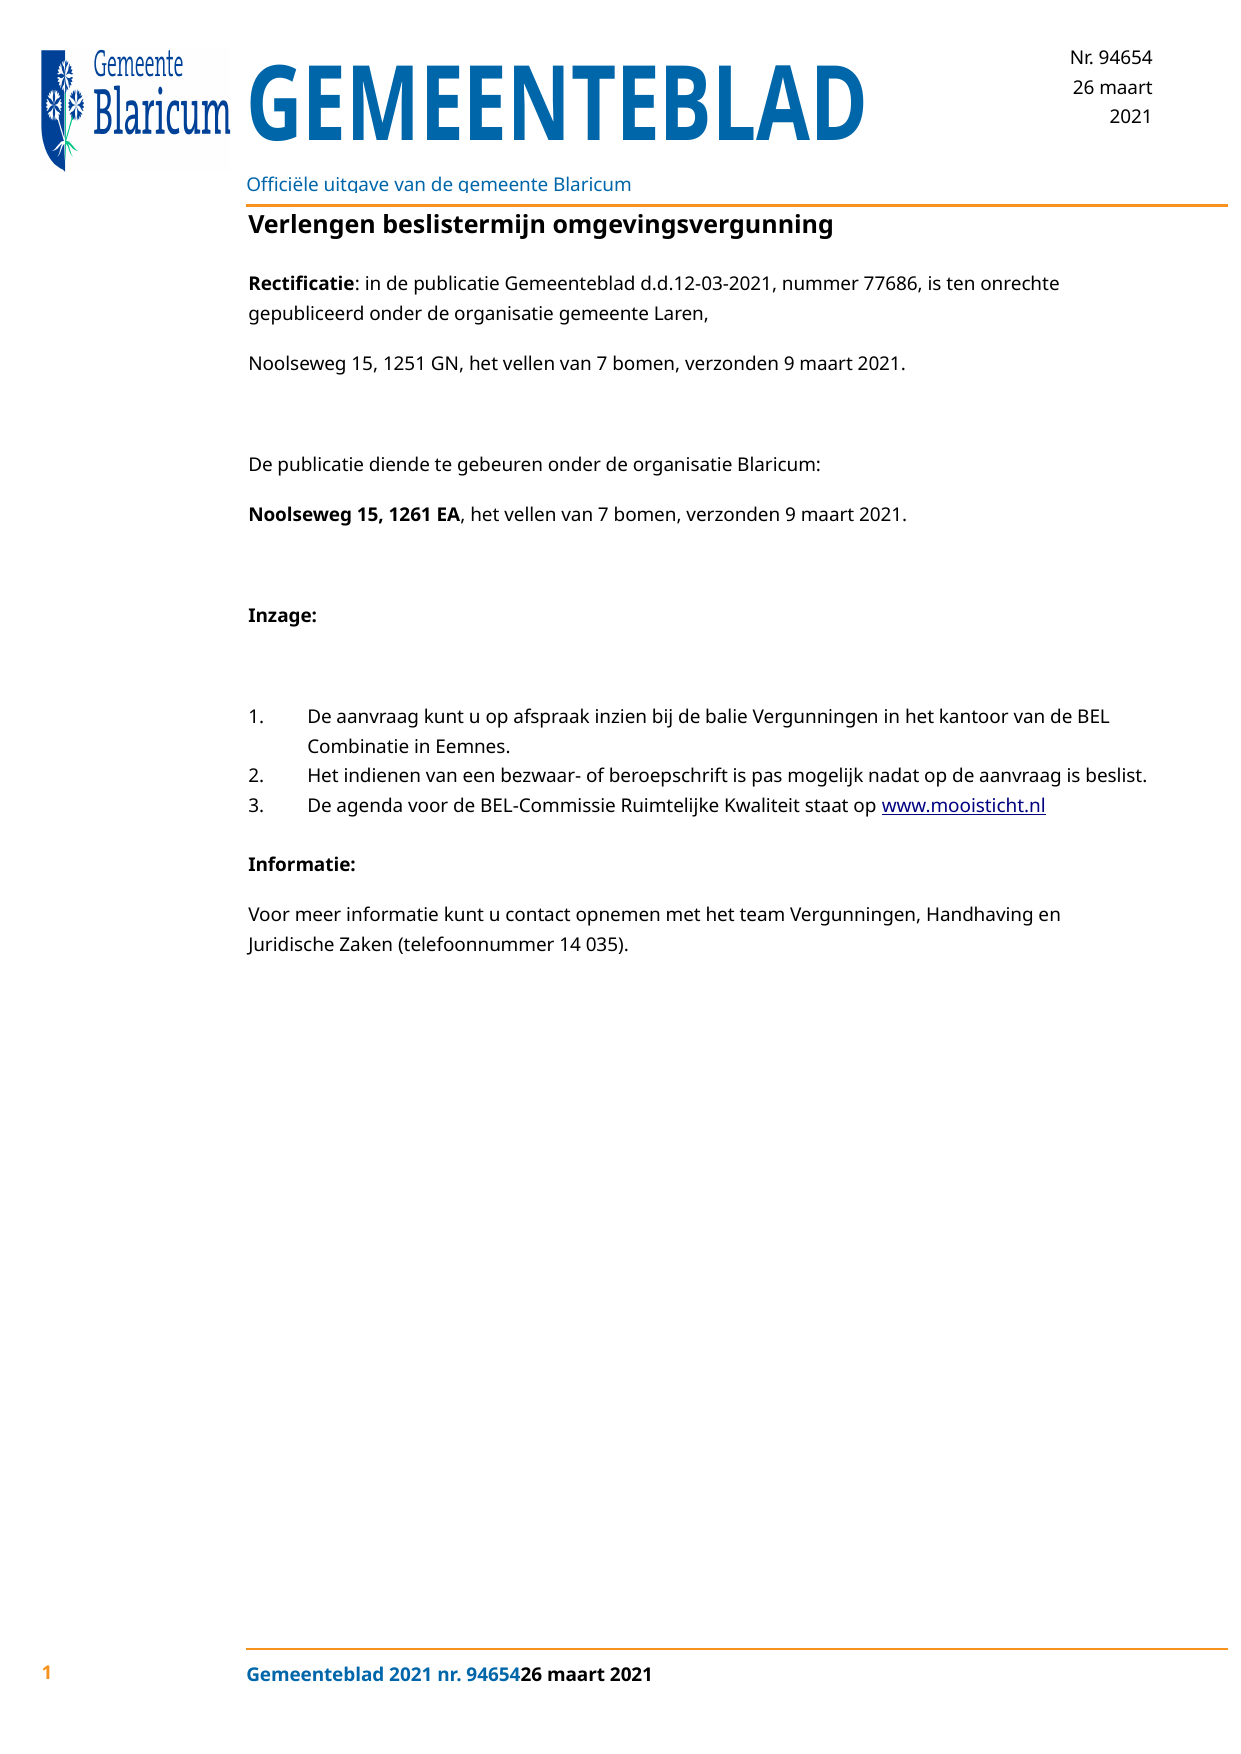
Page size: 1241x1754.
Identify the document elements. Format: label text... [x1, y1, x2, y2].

text Noolseweg 15, 1251 GN, het vellen van 7 bomen, verzonden 9 maart 2021. [248, 350, 1152, 376]
text Informatie: [248, 851, 1152, 877]
list De agenda voor de BEL-Commissie Ruimtelijke Kwaliteit staat op www.mooisticht.nl [248, 792, 1152, 818]
text Inzage: [248, 602, 1152, 628]
text Verlengen beslistermijn omgevingsvergunning [248, 207, 1152, 241]
text De publicatie diende te gebeuren onder de organisatie Blaricum: [248, 451, 1152, 477]
text Rectificatie: in de publicatie Gemeenteblad d.d.12-03-2021, nummer 77686, is ten onrechte gepubliceerd onder de organisatie gemeente Laren, [248, 270, 1152, 326]
list Het indienen van een bezwaar- of beroepschrift is pas mogelijk nadat op de aanvraag is beslist. [248, 762, 1152, 788]
text Voor meer informatie kunt u contact opnemen met het team Vergunningen, Handhaving en Juridische Zaken (telefoonnummer 14 035). [248, 902, 1152, 957]
list De aanvraag kunt u op afspraak inzien bij de balie Vergunningen in het kantoor van de BEL Combinatie in Eemnes. [248, 703, 1152, 758]
text Noolseweg 15, 1261 EA, het vellen van 7 bomen, verzonden 9 maart 2021. [248, 502, 1152, 527]
picture [41, 47, 231, 172]
